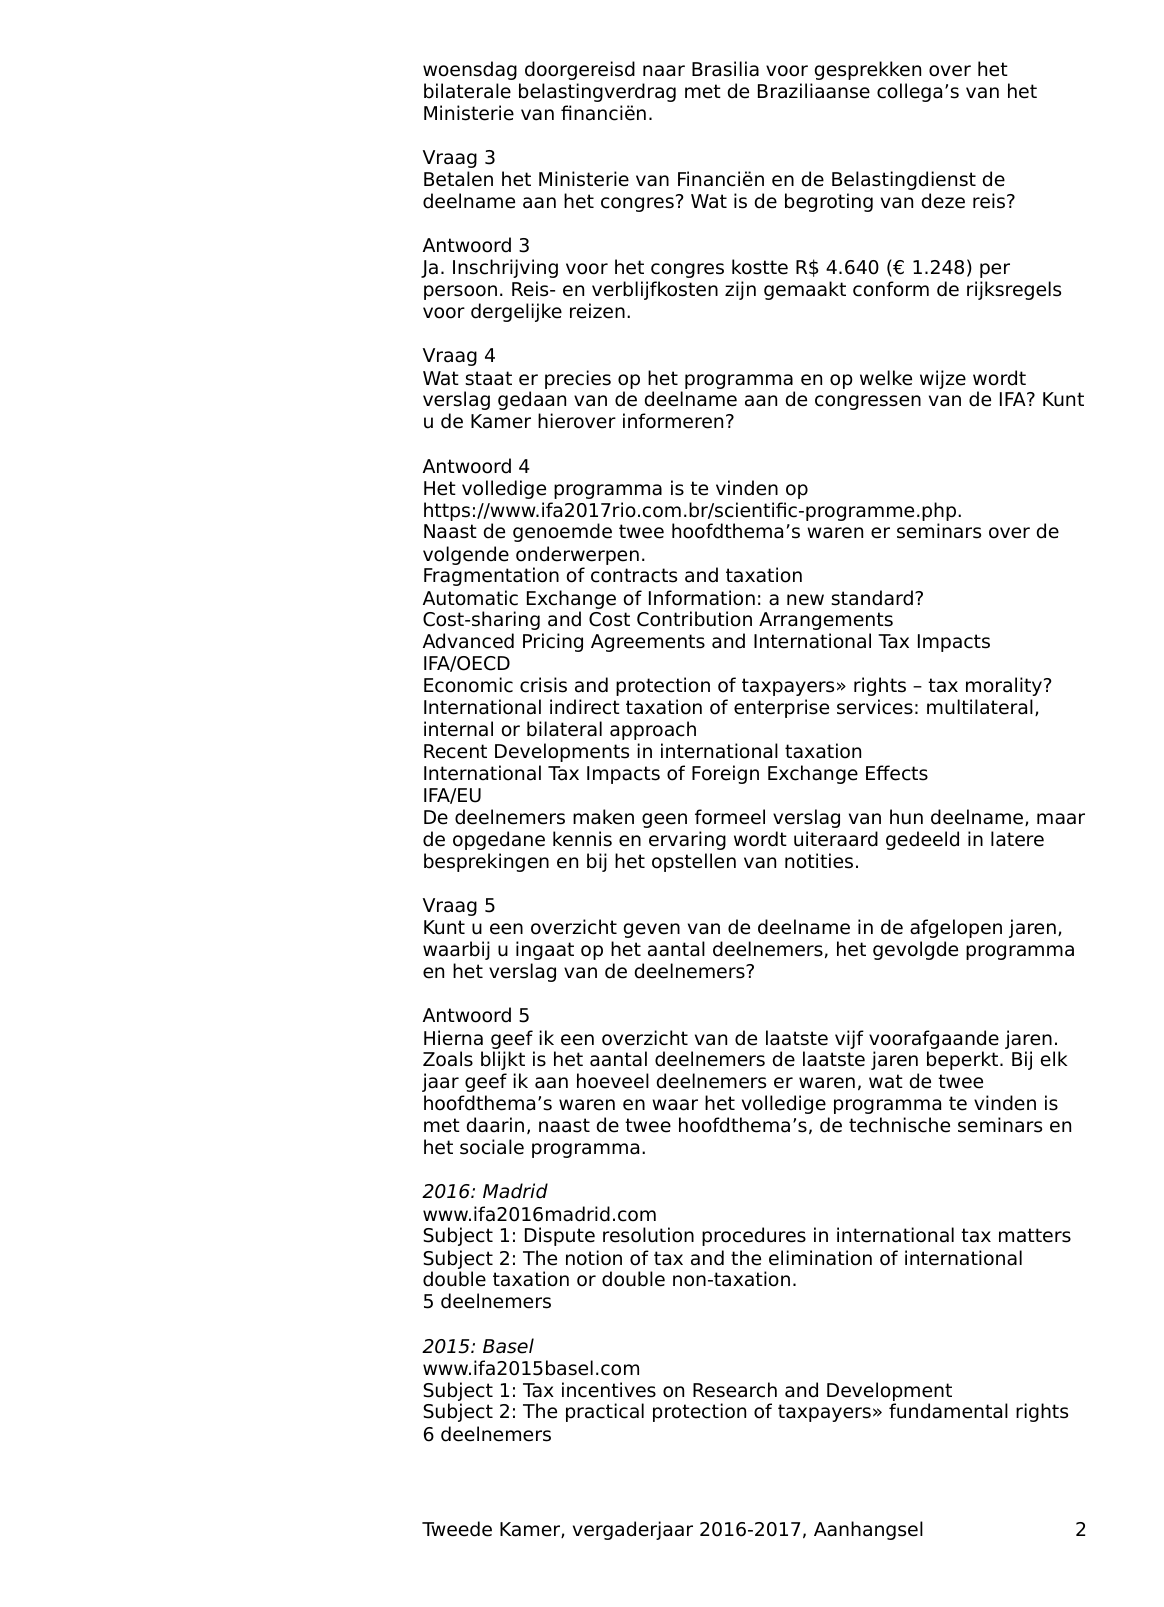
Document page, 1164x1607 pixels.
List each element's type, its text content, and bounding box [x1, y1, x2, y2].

text Betalen het Ministerie van Financiën en de Belastingdienst de deelname aan het congres? Wat is de begroting van deze reis? [422, 169, 1087, 213]
text Vraag 4 [422, 345, 1087, 367]
text Antwoord 4 [422, 456, 1087, 477]
text Cost-sharing and Cost Contribution Arrangements [422, 609, 1087, 631]
text Subject 2: The notion of tax and the elimination of international double taxation or double non-taxation. [422, 1247, 1087, 1291]
text Vraag 3 [422, 147, 1087, 169]
text 6 deelnemers [422, 1423, 1087, 1445]
text International Tax Impacts of Foreign Exchange Effects [422, 763, 1087, 785]
text Vraag 5 [422, 895, 1087, 917]
text www.ifa2016madrid.com [422, 1203, 1087, 1225]
text 5 deelnemers [422, 1291, 1087, 1313]
text Automatic Exchange of Information: a new standard? [422, 587, 1087, 609]
text Advanced Pricing Agreements and International Tax Impacts [422, 631, 1087, 653]
text Subject 2: The practical protection of taxpayers» fundamental rights [422, 1401, 1087, 1423]
text Het volledige programma is te vinden op https://www.ifa2017rio.com.br/scientific-programme.php. [422, 477, 1087, 521]
text 2015: Basel [422, 1336, 1087, 1357]
text Antwoord 5 [422, 1005, 1087, 1027]
text Ja. Inschrijving voor het congres kostte R$ 4.640 (€ 1.248) per persoon. Reis- en verblijfkosten zijn gemaakt conform de rijksregels voor dergelijke reizen. [422, 257, 1087, 323]
text Antwoord 3 [422, 235, 1087, 257]
text 2016: Madrid [422, 1181, 1087, 1203]
text Economic crisis and protection of taxpayers» rights – tax morality? [422, 675, 1087, 697]
text IFA/EU [422, 785, 1087, 807]
text www.ifa2015basel.com [422, 1357, 1087, 1379]
text Naast de genoemde twee hoofdthema’s waren er seminars over de volgende onderwerpen. [422, 521, 1087, 565]
text Subject 1: Tax incentives on Research and Development [422, 1379, 1087, 1401]
text Kunt u een overzicht geven van de deelname in de afgelopen jaren, waarbij u ingaat op het aantal deelnemers, het gevolgde programma en het verslag van de deelnemers? [422, 917, 1087, 983]
text Fragmentation of contracts and taxation [422, 565, 1087, 587]
text De deelnemers maken geen formeel verslag van hun deelname, maar de opgedane kennis en ervaring wordt uiteraard gedeeld in latere besprekingen en bij het opstellen van notities. [422, 807, 1087, 873]
text International indirect taxation of enterprise services: multilateral, internal or bilateral approach [422, 697, 1087, 741]
text Recent Developments in international taxation [422, 741, 1087, 763]
text Hierna geef ik een overzicht van de laatste vijf voorafgaande jaren. Zoals blijkt is het aantal deelnemers de laatste jaren beperkt. Bij elk jaar geef ik aan hoeveel deelnemers er waren, wat de twee hoofdthema’s waren en waar het volledige programma te vinden is met daarin, naast de twee hoofdthema’s, de technische seminars en het sociale programma. [422, 1027, 1087, 1159]
text Subject 1: Dispute resolution procedures in international tax matters [422, 1225, 1087, 1247]
text woensdag doorgereisd naar Brasilia voor gesprekken over het bilaterale belastingverdrag met de Braziliaanse collega’s van het Ministerie van financiën. [422, 59, 1087, 125]
text Wat staat er precies op het programma en op welke wijze wordt verslag gedaan van de deelname aan de congressen van de IFA? Kunt u de Kamer hierover informeren? [422, 367, 1087, 433]
text IFA/OECD [422, 653, 1087, 675]
